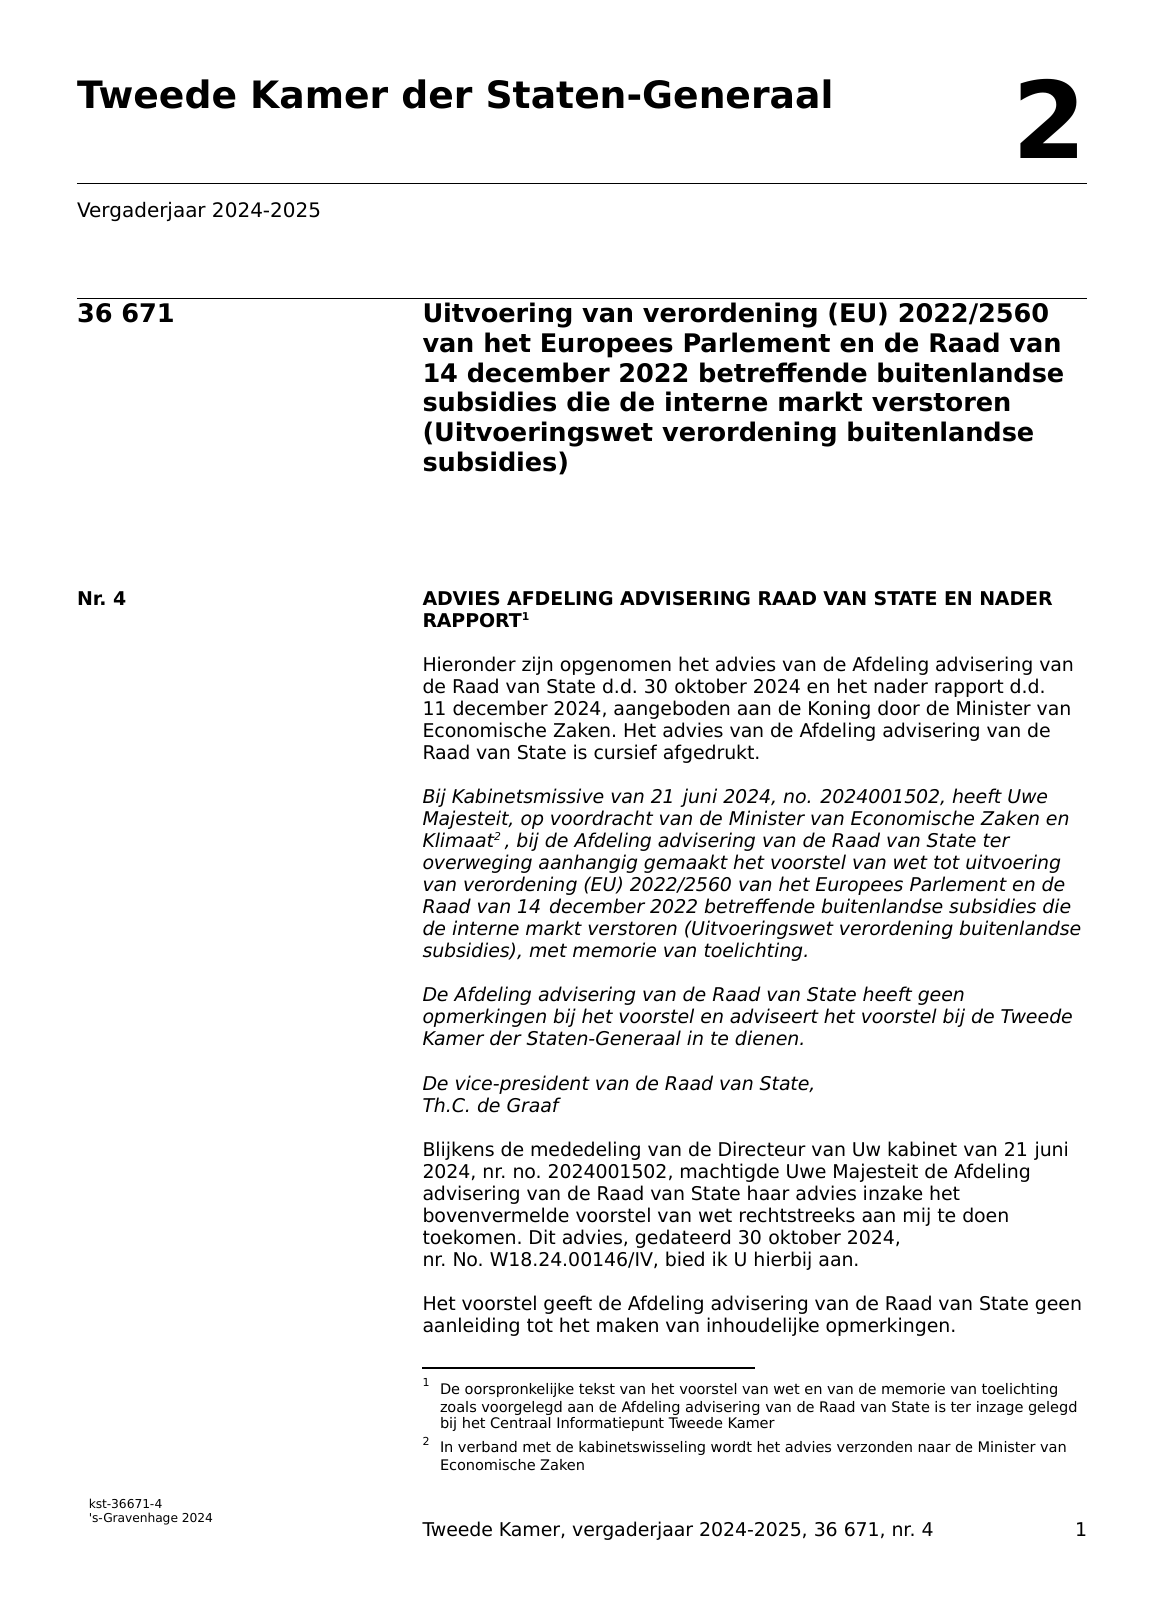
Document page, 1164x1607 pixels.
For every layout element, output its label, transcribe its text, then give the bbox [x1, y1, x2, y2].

text Blijkens de mededeling van de Directeur van Uw kabinet van 21 juni 2024, nr. no. 2024001502, machtigde Uwe Majesteit de Afdeling advisering van de Raad van State haar advies inzake het bovenvermelde voorstel van wet rechtstreeks aan mij te doen toekomen. Dit advies, gedateerd 30 oktober 2024, nr. No. W18.24.00146/IV, bied ik U hierbij aan. [422, 1139, 1087, 1271]
text De Afdeling advisering van de Raad van State heeft geen opmerkingen bij het voorstel en adviseert het voorstel bij de Tweede Kamer der Staten-Generaal in te dienen. [422, 984, 1087, 1050]
text De oorspronkelijke tekst van het voorstel van wet en van de memorie van toelichting zoals voorgelegd aan de Afdeling advisering van de Raad van State is ter inzage gelegd bij het Centraal Informatiepunt Tweede Kamer [422, 1377, 1087, 1432]
text Hieronder zijn opgenomen het advies van de Afdeling advisering van de Raad van State d.d. 30 oktober 2024 en het nader rapport d.d. 11 december 2024, aangeboden aan de Koning door de Minister van Economische Zaken. Het advies van de Afdeling advisering van de Raad van State is cursief afgedrukt. [422, 654, 1087, 764]
text Het voorstel geeft de Afdeling advisering van de Raad van State geen aanleiding tot het maken van inhoudelijke opmerkingen. [422, 1293, 1087, 1337]
subtitle 36 671 Uitvoering van verordening (EU) 2022/2560 van het Europees Parlement en de Raad van 14 december 2022 betreffende buitenlandse subsidies die de interne markt verstoren (Uitvoeringswet verordening buitenlandse subsidies) [77, 299, 1087, 477]
text In verband met de kabinetswisseling wordt het advies verzonden naar de Minister van Economische Zaken [422, 1435, 1087, 1474]
text kst-36671-4 [88, 1497, 323, 1511]
text Bij Kabinetsmissive van 21 juni 2024, no. 2024001502, heeft Uwe Majesteit, op voordracht van de Minister van Economische Zaken en Klimaat, bij de Afdeling advisering van de Raad van State ter overweging aanhangig gemaakt het voorstel van wet tot uitvoering van verordening (EU) 2022/2560 van het Europees Parlement en de Raad van 14 december 2022 betreffende buitenlandse subsidies die de interne markt verstoren (Uitvoeringswet verordening buitenlandse subsidies), met memorie van toelichting. [422, 786, 1087, 962]
table_header 2 [886, 59, 1087, 183]
table_header Tweede Kamer der Staten-Generaal [77, 59, 886, 183]
text De vice-president van de Raad van State, [422, 1072, 1087, 1094]
subtitle Nr. 4 ADVIES AFDELING ADVISERING RAAD VAN STATE EN NADER RAPPORT [77, 588, 1087, 632]
table_cell Vergaderjaar 2024-2025 [77, 184, 1087, 298]
text Th.C. de Graaf [422, 1094, 1087, 1116]
text 's-Gravenhage 2024 [88, 1511, 323, 1525]
